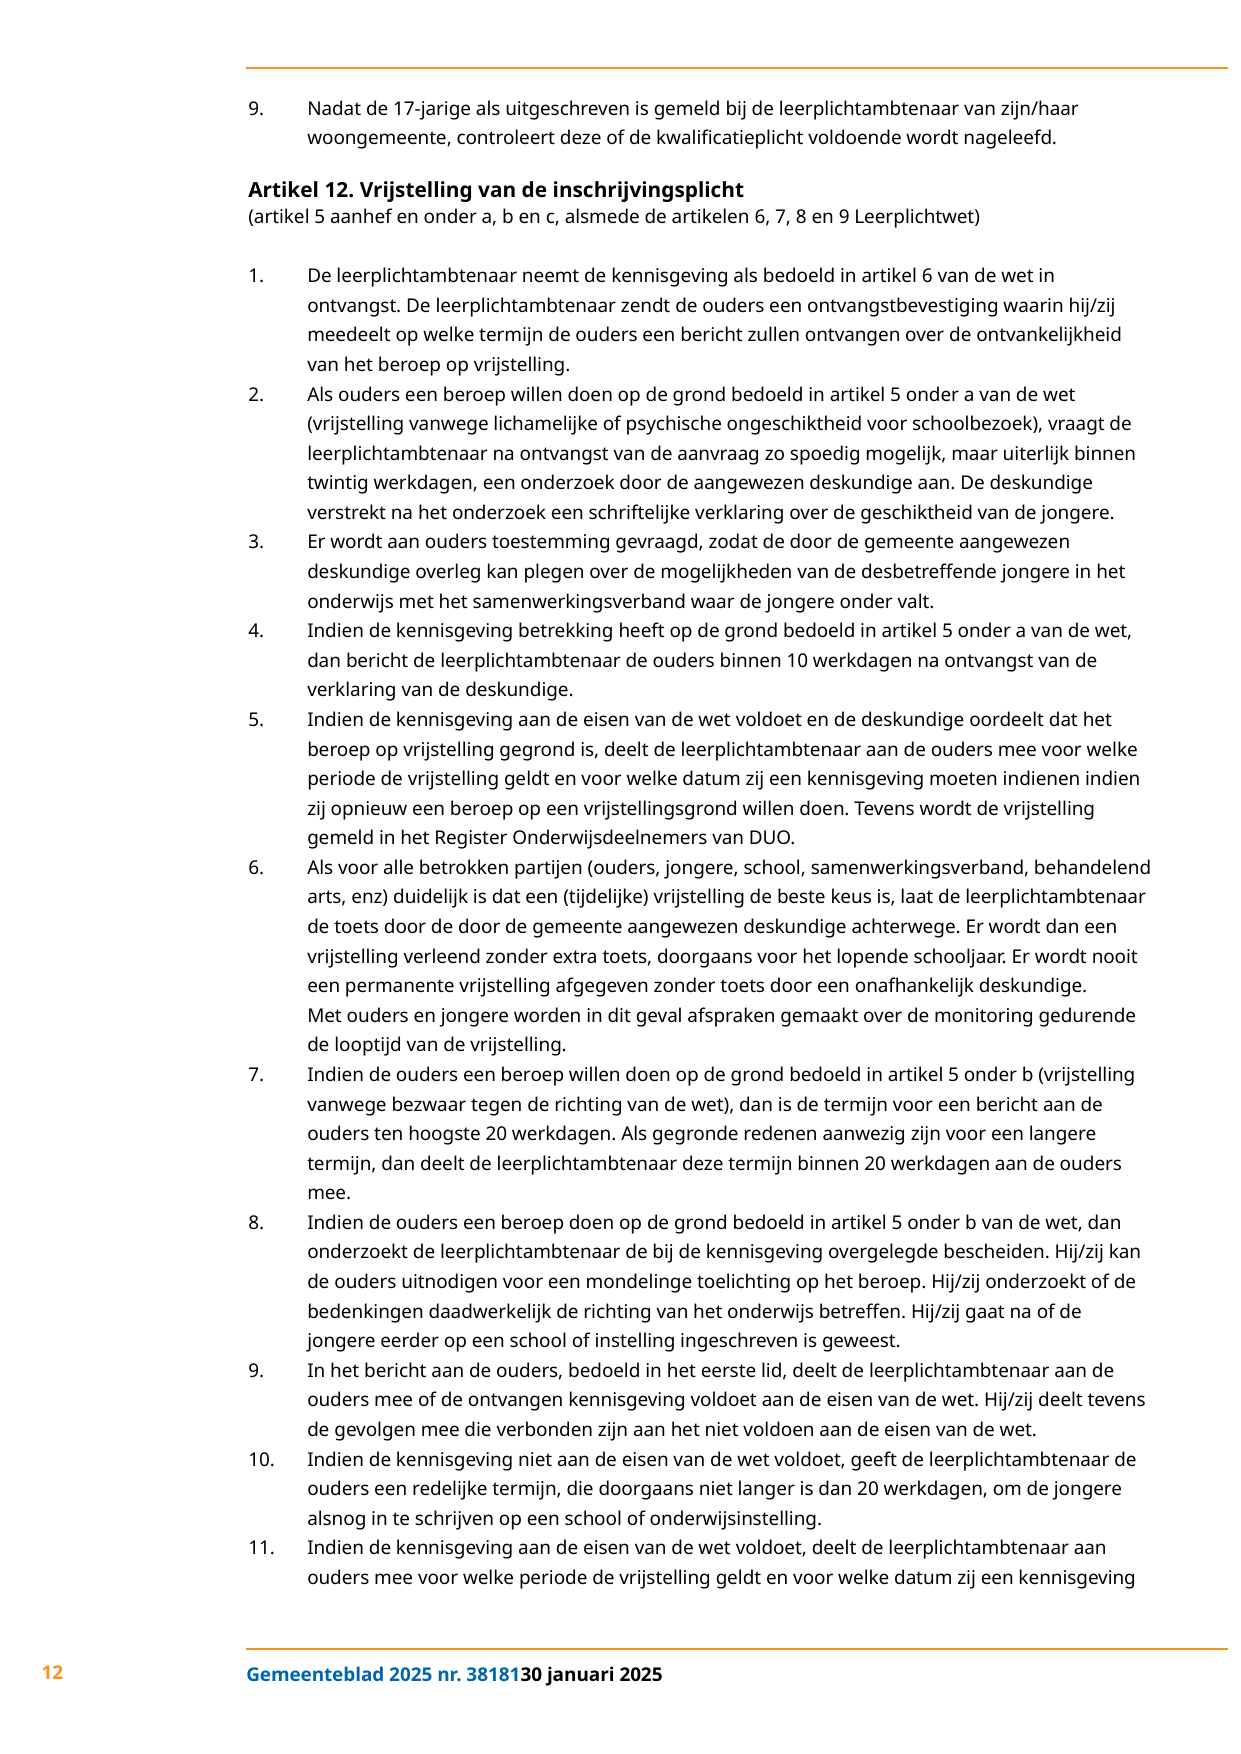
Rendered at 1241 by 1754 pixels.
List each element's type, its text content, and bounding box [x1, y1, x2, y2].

text Artikel 12. Vrijstelling van de inschrijvingsplicht [248, 175, 1152, 203]
list Indien de kennisgeving aan de eisen van de wet voldoet en de deskundige oordeelt dat het beroep op vrijstelling gegrond is, deelt de leerplichtambtenaar aan de ouders mee voor welke periode de vrijstelling geldt en voor welke datum zij een kennisgeving moeten indienen indien zij opnieuw een beroep op een vrijstellingsgrond willen doen. Tevens wordt de vrijstelling gemeld in het Register Onderwijsdeelnemers van DUO. [248, 706, 1152, 850]
list Als voor alle betrokken partijen (ouders, jongere, school, samenwerkingsverband, behandelend arts, enz) duidelijk is dat een (tijdelijke) vrijstelling de beste keus is, laat de leerplichtambtenaar de toets door de door de gemeente aangewezen deskundige achterwege. Er wordt dan een vrijstelling verleend zonder extra toets, doorgaans voor het lopende schooljaar. Er wordt nooit een permanente vrijstelling afgegeven zonder toets door een onafhankelijk deskundige. [248, 854, 1152, 998]
list In het bericht aan de ouders, bedoeld in het eerste lid, deelt de leerplichtambtenaar aan de ouders mee of de ontvangen kennisgeving voldoet aan de eisen van de wet. Hij/zij deelt tevens de gevolgen mee die verbonden zijn aan het niet voldoen aan de eisen van de wet. [248, 1357, 1152, 1442]
list De leerplichtambtenaar neemt de kennisgeving als bedoeld in artikel 6 van de wet in ontvangst. De leerplichtambtenaar zendt de ouders een ontvangstbevestiging waarin hij/zij meedeelt op welke termijn de ouders een bericht zullen ontvangen over de ontvankelijkheid van het beroep op vrijstelling. [248, 262, 1152, 377]
list Indien de ouders een beroep doen op de grond bedoeld in artikel 5 onder b van de wet, dan onderzoekt de leerplichtambtenaar de bij de kennisgeving overgelegde bescheiden. Hij/zij kan de ouders uitnodigen voor een mondelinge toelichting op het beroep. Hij/zij onderzoekt of de bedenkingen daadwerkelijk de richting van het onderwijs betreffen. Hij/zij gaat na of de jongere eerder op een school of instelling ingeschreven is geweest. [248, 1209, 1152, 1353]
list Indien de kennisgeving aan de eisen van de wet voldoet, deelt de leerplichtambtenaar aan ouders mee voor welke periode de vrijstelling geldt en voor welke datum zij een kennisgeving [248, 1534, 1152, 1590]
list Met ouders en jongere worden in dit geval afspraken gemaakt over de monitoring gedurende de looptijd van de vrijstelling. [248, 1002, 1152, 1057]
list Indien de kennisgeving niet aan de eisen van de wet voldoet, geeft de leerplichtambtenaar de ouders een redelijke termijn, die doorgaans niet langer is dan 20 werkdagen, om de jongere alsnog in te schrijven op een school of onderwijsinstelling. [248, 1446, 1152, 1531]
picture [41, 47, 231, 172]
text (artikel 5 aanhef en onder a, b en c, alsmede de artikelen 6, 7, 8 en 9 Leerplichtwet) [248, 203, 1152, 229]
list Indien de kennisgeving betrekking heeft op de grond bedoeld in artikel 5 onder a van de wet, dan bericht de leerplichtambtenaar de ouders binnen 10 werkdagen na ontvangst van de verklaring van de deskundige. [248, 617, 1152, 702]
list Indien de ouders een beroep willen doen op de grond bedoeld in artikel 5 onder b (vrijstelling vanwege bezwaar tegen de richting van de wet), dan is de termijn voor een bericht aan de ouders ten hoogste 20 werkdagen. Als gegronde redenen aanwezig zijn voor een langere termijn, dan deelt de leerplichtambtenaar deze termijn binnen 20 werkdagen aan de ouders mee. [248, 1061, 1152, 1205]
list Nadat de 17-jarige als uitgeschreven is gemeld bij de leerplichtambtenaar van zijn/haar woongemeente, controleert deze of de kwalificatieplicht voldoende wordt nageleefd. [248, 95, 1152, 150]
list Als ouders een beroep willen doen op de grond bedoeld in artikel 5 onder a van de wet (vrijstelling vanwege lichamelijke of psychische ongeschiktheid voor schoolbezoek), vraagt de leerplichtambtenaar na ontvangst van de aanvraag zo spoedig mogelijk, maar uiterlijk binnen twintig werkdagen, een onderzoek door de aangewezen deskundige aan. De deskundige verstrekt na het onderzoek een schriftelijke verklaring over de geschiktheid van de jongere. [248, 381, 1152, 525]
list Er wordt aan ouders toestemming gevraagd, zodat de door de gemeente aangewezen deskundige overleg kan plegen over de mogelijkheden van de desbetreffende jongere in het onderwijs met het samenwerkingsverband waar de jongere onder valt. [248, 529, 1152, 613]
